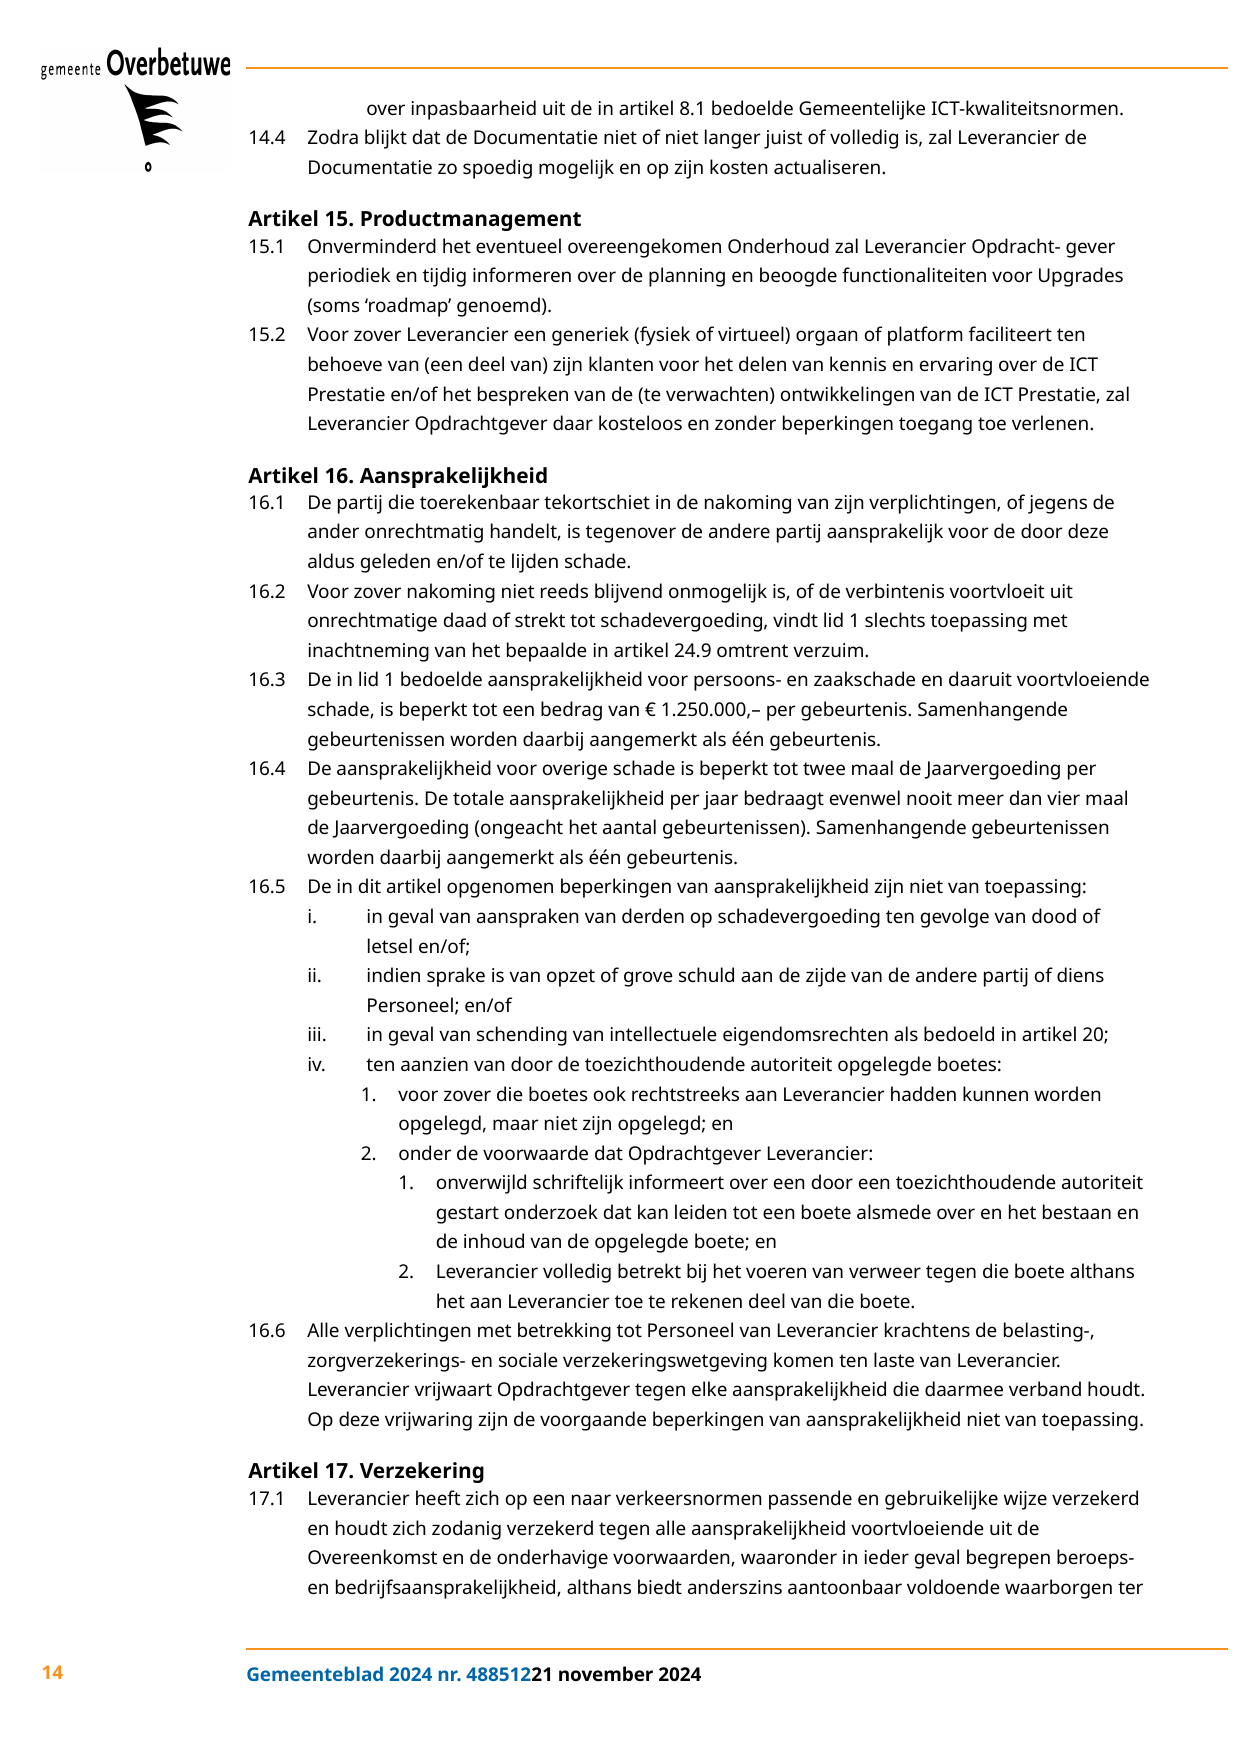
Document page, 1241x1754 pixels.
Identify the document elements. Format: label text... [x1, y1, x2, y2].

list in geval van aanspraken van derden op schadevergoeding ten gevolge van dood of letsel en/of; [307, 903, 1152, 959]
picture [41, 47, 231, 172]
list in geval van schending van intellectuele eigendomsrechten als bedoeld in artikel 20; [307, 1022, 1152, 1047]
list Zodra blijkt dat de Documentatie niet of niet langer juist of volledig is, zal Leverancier de Documentatie zo spoedig mogelijk en op zijn kosten actualiseren. [248, 124, 1152, 180]
list De partij die toerekenbaar tekortschiet in de nakoming van zijn verplichtingen, of jegens de ander onrechtmatig handelt, is tegenover de andere partij aansprakelijk voor de door deze aldus geleden en/of te lijden schade. [248, 489, 1152, 574]
list Leverancier heeft zich op een naar verkeersnormen passende en gebruikelijke wijze verzekerd en houdt zich zodanig verzekerd tegen alle aansprakelijkheid voortvloeiende uit de Overeenkomst en de onderhavige voorwaarden, waaronder in ieder geval begrepen beroeps- en bedrijfsaansprakelijkheid, althans biedt anderszins aantoonbaar voldoende waarborgen ter [248, 1485, 1152, 1599]
list indien sprake is van opzet of grove schuld aan de zijde van de andere partij of diens Personeel; en/of [307, 962, 1152, 1018]
list onder de voorwaarde dat Opdrachtgever Leverancier: [361, 1140, 1152, 1166]
list Alle verplichtingen met betrekking tot Personeel van Leverancier krachtens de belasting-, zorgverzekerings- en sociale verzekeringswetgeving komen ten laste van Leverancier. Leverancier vrijwaart Opdrachtgever tegen elke aansprakelijkheid die daarmee verband houdt. Op deze vrijwaring zijn de voorgaande beperkingen van aansprakelijkheid niet van toepassing. [248, 1317, 1152, 1432]
list De in lid 1 bedoelde aansprakelijkheid voor persoons- en zaakschade en daaruit voortvloeiende schade, is beperkt tot een bedrag van € 1.250.000,– per gebeurtenis. Samenhangende gebeurtenissen worden daarbij aangemerkt als één gebeurtenis. [248, 667, 1152, 752]
list voor zover die boetes ook rechtstreeks aan Leverancier hadden kunnen worden opgelegd, maar niet zijn opgelegd; en [361, 1081, 1152, 1136]
list over inpasbaarheid uit de in artikel 8.1 bedoelde Gemeentelijke ICT-kwaliteitsnormen. [307, 95, 1152, 121]
list Voor zover Leverancier een generiek (fysiek of virtueel) orgaan of platform faciliteert ten behoeve van (een deel van) zijn klanten voor het delen van kennis en ervaring over de ICT Prestatie en/of het bespreken van de (te verwachten) ontwikkelingen van de ICT Prestatie, zal Leverancier Opdrachtgever daar kosteloos en zonder beperkingen toegang toe verlenen. [248, 322, 1152, 436]
list Onverminderd het eventueel overeengekomen Onderhoud zal Leverancier Opdracht- gever periodiek en tijdig informeren over de planning en beoogde functionaliteiten voor Upgrades (soms ‘roadmap’ genoemd). [248, 233, 1152, 318]
text Artikel 15. Productmanagement [248, 204, 1152, 233]
list De aansprakelijkheid voor overige schade is beperkt tot twee maal de Jaarvergoeding per gebeurtenis. De totale aansprakelijkheid per jaar bedraagt evenwel nooit meer dan vier maal de Jaarvergoeding (ongeacht het aantal gebeurtenissen). Samenhangende gebeurtenissen worden daarbij aangemerkt als één gebeurtenis. [248, 755, 1152, 870]
list ten aanzien van door de toezichthoudende autoriteit opgelegde boetes: [307, 1051, 1152, 1077]
list Voor zover nakoming niet reeds blijvend onmogelijk is, of de verbintenis voortvloeit uit onrechtmatige daad of strekt tot schadevergoeding, vindt lid 1 slechts toepassing met inachtneming van het bepaalde in artikel 24.9 omtrent verzuim. [248, 578, 1152, 663]
text Artikel 16. Aansprakelijkheid [248, 461, 1152, 489]
list De in dit artikel opgenomen beperkingen van aansprakelijkheid zijn niet van toepassing: [248, 874, 1152, 899]
list onverwijld schriftelijk informeert over een door een toezichthoudende autoriteit gestart onderzoek dat kan leiden tot een boete alsmede over en het bestaan en de inhoud van de opgelegde boete; en [398, 1169, 1152, 1254]
list Leverancier volledig betrekt bij het voeren van verweer tegen die boete althans het aan Leverancier toe te rekenen deel van die boete. [398, 1258, 1152, 1314]
text Artikel 17. Verzekering [248, 1457, 1152, 1485]
